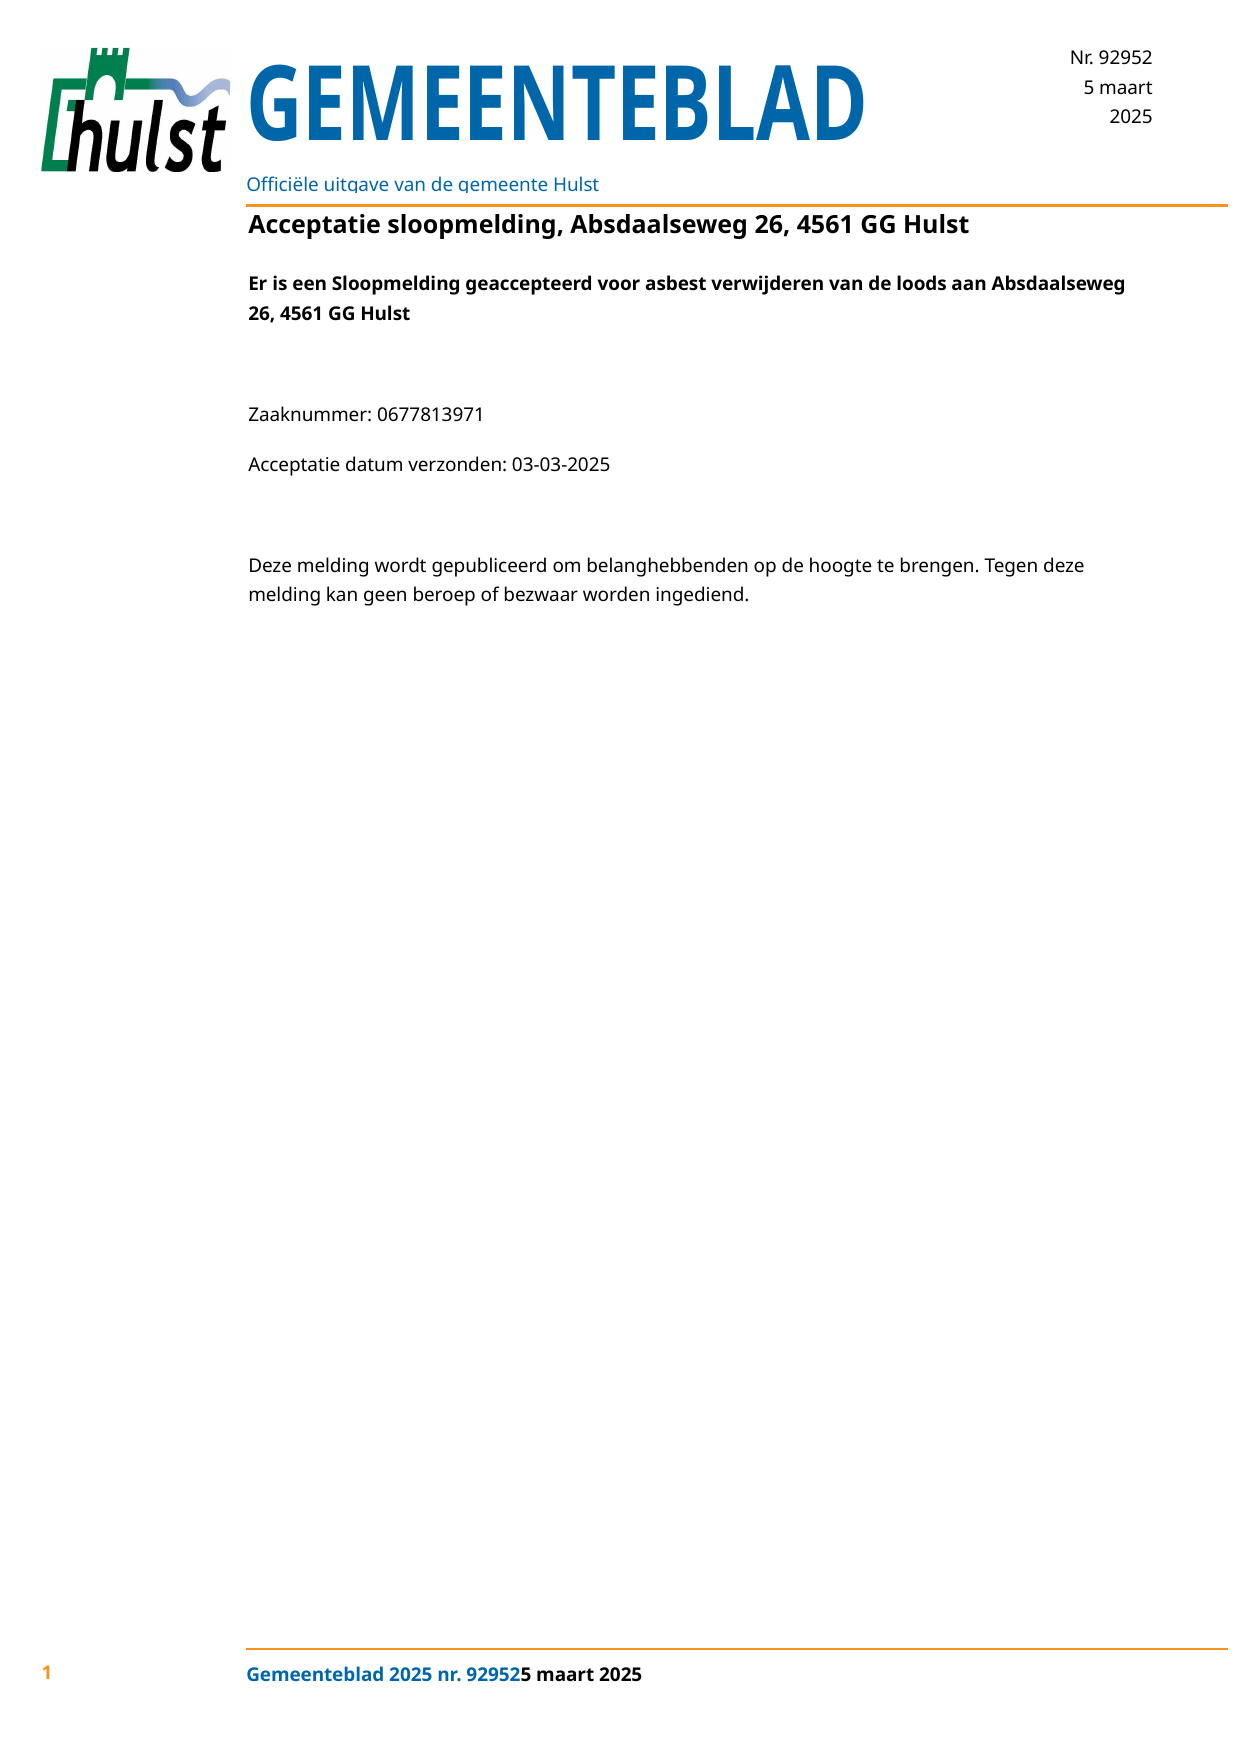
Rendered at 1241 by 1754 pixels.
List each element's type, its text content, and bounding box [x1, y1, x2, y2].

text Acceptatie datum verzonden: 03-03-2025 [248, 451, 1152, 477]
text Acceptatie sloopmelding, Absdaalseweg 26, 4561 GG Hulst [248, 207, 1152, 241]
picture [41, 47, 231, 172]
text Er is een Sloopmelding geaccepteerd voor asbest verwijderen van de loods aan Absdaalseweg 26, 4561 GG Hulst [248, 270, 1152, 326]
text Deze melding wordt gepubliceerd om belanghebbenden op de hoogte te brengen. Tegen deze melding kan geen beroep of bezwaar worden ingediend. [248, 552, 1152, 607]
text Zaaknummer: 0677813971 [248, 401, 1152, 426]
